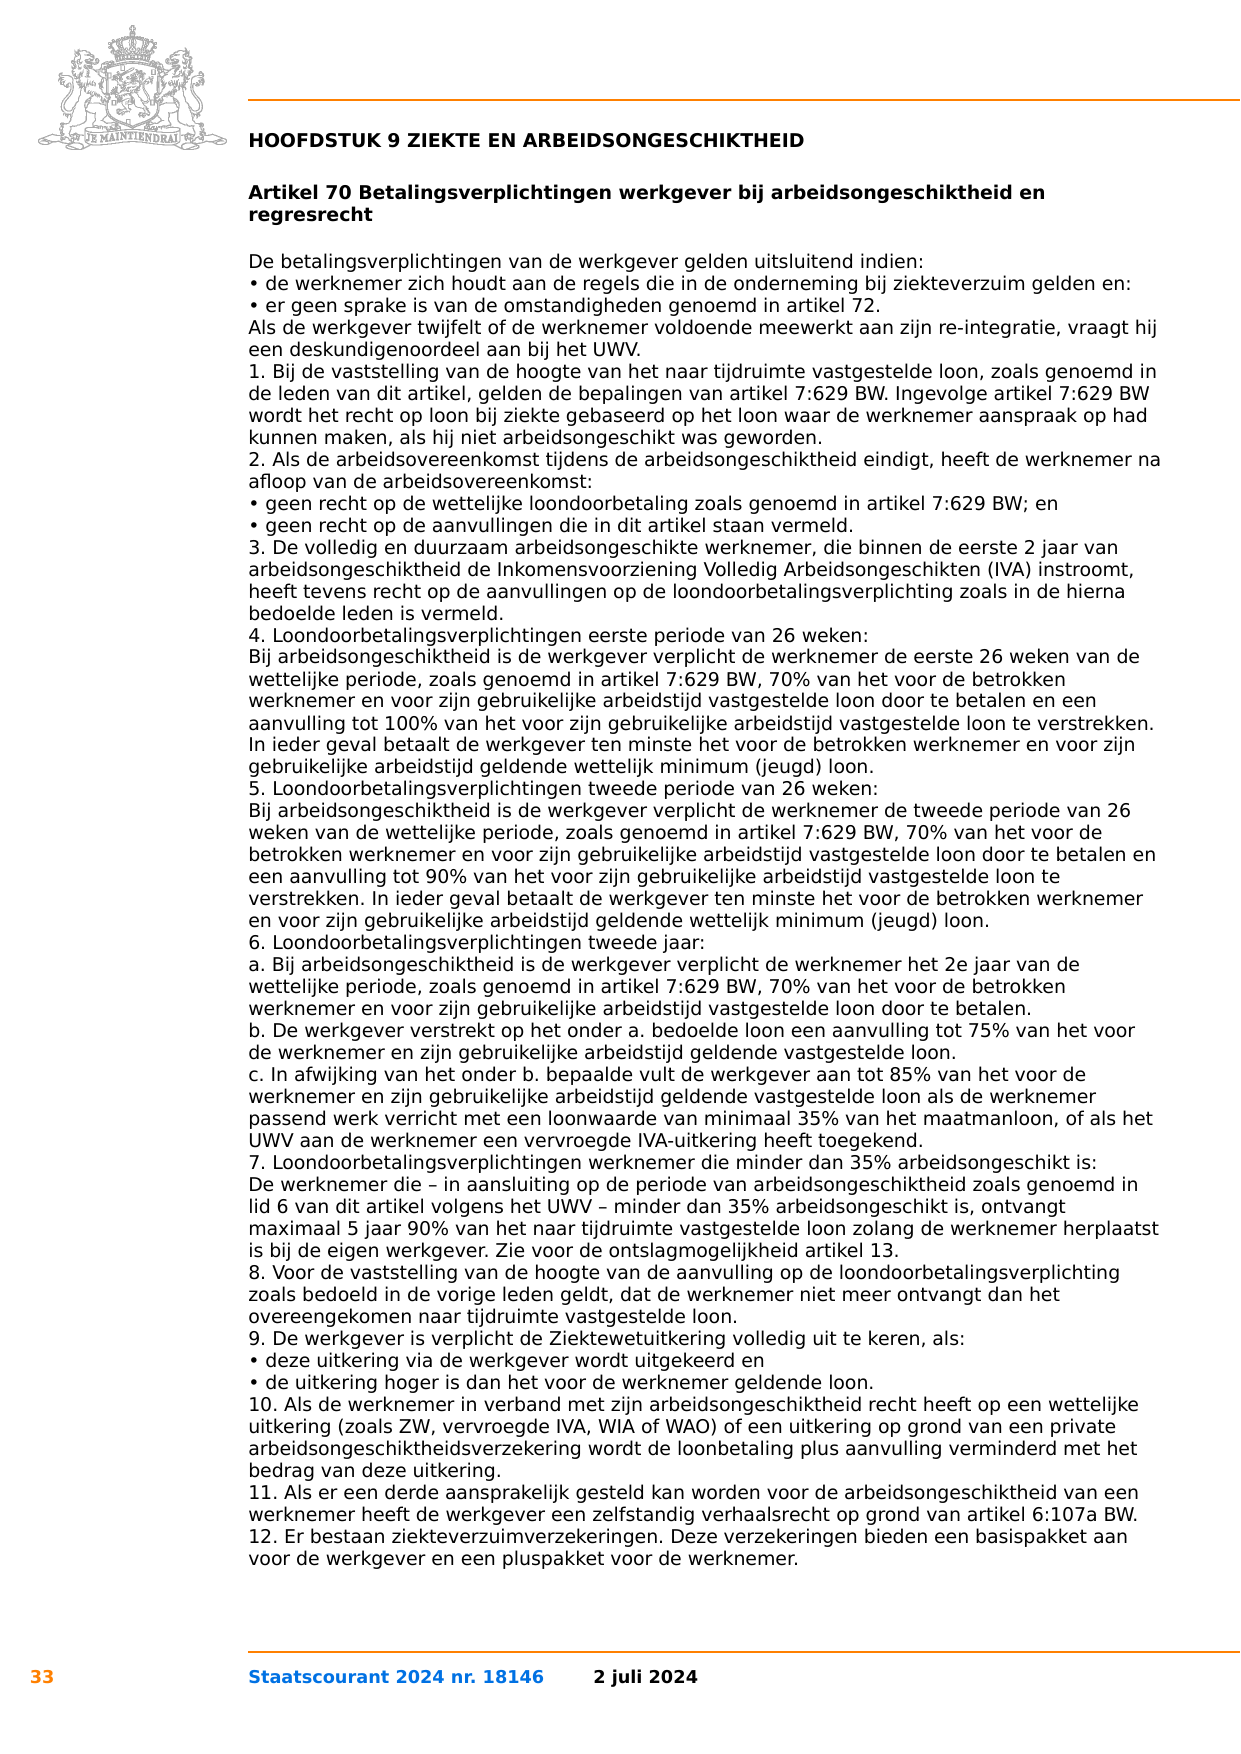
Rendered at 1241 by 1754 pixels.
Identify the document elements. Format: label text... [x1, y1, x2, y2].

text 4. Loondoorbetalingsverplichtingen eerste periode van 26 weken: [248, 624, 1163, 646]
text • geen recht op de aanvullingen die in dit artikel staan vermeld. [248, 514, 1163, 537]
text 9. De werkgever is verplicht de Ziektewetuitkering volledig uit te keren, als: [248, 1328, 1163, 1350]
text 7. Loondoorbetalingsverplichtingen werknemer die minder dan 35% arbeidsongeschikt is: [248, 1152, 1163, 1174]
text De werknemer die – in aansluiting op de periode van arbeidsongeschiktheid zoals genoemd in lid 6 van dit artikel volgens het UWV – minder dan 35% arbeidsongeschikt is, ontvangt maximaal 5 jaar 90% van het naar tijdruimte vastgestelde loon zolang de werknemer herplaatst is bij de eigen werkgever. Zie voor de ontslagmogelijkheid artikel 13. [248, 1174, 1163, 1262]
text 5. Loondoorbetalingsverplichtingen tweede periode van 26 weken: [248, 778, 1163, 800]
text • deze uitkering via de werkgever wordt uitgekeerd en [248, 1350, 1163, 1372]
text De betalingsverplichtingen van de werkgever gelden uitsluitend indien: [248, 251, 1163, 273]
text • er geen sprake is van de omstandigheden genoemd in artikel 72. [248, 295, 1163, 317]
text b. De werkgever verstrekt op het onder a. bedoelde loon een aanvulling tot 75% van het voor de werknemer en zijn gebruikelijke arbeidstijd geldende vastgestelde loon. [248, 1020, 1163, 1064]
text • de uitkering hoger is dan het voor de werknemer geldende loon. [248, 1372, 1163, 1394]
text • de werknemer zich houdt aan de regels die in de onderneming bij ziekteverzuim gelden en: [248, 273, 1163, 295]
text Als de werkgever twijfelt of de werknemer voldoende meewerkt aan zijn re-integratie, vraagt hij een deskundigenoordeel aan bij het UWV. [248, 317, 1163, 361]
text Bij arbeidsongeschiktheid is de werkgever verplicht de werknemer de eerste 26 weken van de wettelijke periode, zoals genoemd in artikel 7:629 BW, 70% van het voor de betrokken werknemer en voor zijn gebruikelijke arbeidstijd vastgestelde loon door te betalen en een aanvulling tot 100% van het voor zijn gebruikelijke arbeidstijd vastgestelde loon te verstrekken. In ieder geval betaalt de werkgever ten minste het voor de betrokken werknemer en voor zijn gebruikelijke arbeidstijd geldende wettelijk minimum (jeugd) loon. [248, 646, 1163, 778]
text 10. Als de werknemer in verband met zijn arbeidsongeschiktheid recht heeft op een wettelijke uitkering (zoals ZW, vervroegde IVA, WIA of WAO) of een uitkering op grond van een private arbeidsongeschiktheidsverzekering wordt de loonbetaling plus aanvulling verminderd met het bedrag van deze uitkering. [248, 1394, 1163, 1482]
text 1. Bij de vaststelling van de hoogte van het naar tijdruimte vastgestelde loon, zoals genoemd in de leden van dit artikel, gelden de bepalingen van artikel 7:629 BW. Ingevolge artikel 7:629 BW wordt het recht op loon bij ziekte gebaseerd op het loon waar de werknemer aanspraak op had kunnen maken, als hij niet arbeidsongeschikt was geworden. [248, 361, 1163, 449]
text 8. Voor de vaststelling van de hoogte van de aanvulling op de loondoorbetalingsverplichting zoals bedoeld in de vorige leden geldt, dat de werknemer niet meer ontvangt dan het overeengekomen naar tijdruimte vastgestelde loon. [248, 1262, 1163, 1328]
subtitle Artikel 70 Betalingsverplichtingen werkgever bij arbeidsongeschiktheid en regresrecht [248, 182, 1163, 226]
subtitle HOOFDSTUK 9 ZIEKTE EN ARBEIDSONGESCHIKTHEID [248, 130, 1163, 152]
text 11. Als er een derde aansprakelijk gesteld kan worden voor de arbeidsongeschiktheid van een werknemer heeft de werkgever een zelfstandig verhaalsrecht op grond van artikel 6:107a BW. [248, 1482, 1163, 1526]
text Bij arbeidsongeschiktheid is de werkgever verplicht de werknemer de tweede periode van 26 weken van de wettelijke periode, zoals genoemd in artikel 7:629 BW, 70% van het voor de betrokken werknemer en voor zijn gebruikelijke arbeidstijd vastgestelde loon door te betalen en een aanvulling tot 90% van het voor zijn gebruikelijke arbeidstijd vastgestelde loon te verstrekken. In ieder geval betaalt de werkgever ten minste het voor de betrokken werknemer en voor zijn gebruikelijke arbeidstijd geldende wettelijk minimum (jeugd) loon. [248, 800, 1163, 932]
text c. In afwijking van het onder b. bepaalde vult de werkgever aan tot 85% van het voor de werknemer en zijn gebruikelijke arbeidstijd geldende vastgestelde loon als de werknemer passend werk verricht met een loonwaarde van minimaal 35% van het maatmanloon, of als het UWV aan de werknemer een vervroegde IVA-uitkering heeft toegekend. [248, 1064, 1163, 1152]
text 12. Er bestaan ziekteverzuimverzekeringen. Deze verzekeringen bieden een basispakket aan voor de werkgever en een pluspakket voor de werknemer. [248, 1526, 1163, 1569]
picture [38, 25, 227, 150]
text 6. Loondoorbetalingsverplichtingen tweede jaar: [248, 932, 1163, 954]
text • geen recht op de wettelijke loondoorbetaling zoals genoemd in artikel 7:629 BW; en [248, 493, 1163, 514]
text 3. De volledig en duurzaam arbeidsongeschikte werknemer, die binnen de eerste 2 jaar van arbeidsongeschiktheid de Inkomensvoorziening Volledig Arbeidsongeschikten (IVA) instroomt, heeft tevens recht op de aanvullingen op de loondoorbetalingsverplichting zoals in de hierna bedoelde leden is vermeld. [248, 537, 1163, 624]
text a. Bij arbeidsongeschiktheid is de werkgever verplicht de werknemer het 2e jaar van de wettelijke periode, zoals genoemd in artikel 7:629 BW, 70% van het voor de betrokken werknemer en voor zijn gebruikelijke arbeidstijd vastgestelde loon door te betalen. [248, 954, 1163, 1020]
text 2. Als de arbeidsovereenkomst tijdens de arbeidsongeschiktheid eindigt, heeft de werknemer na afloop van de arbeidsovereenkomst: [248, 449, 1163, 493]
